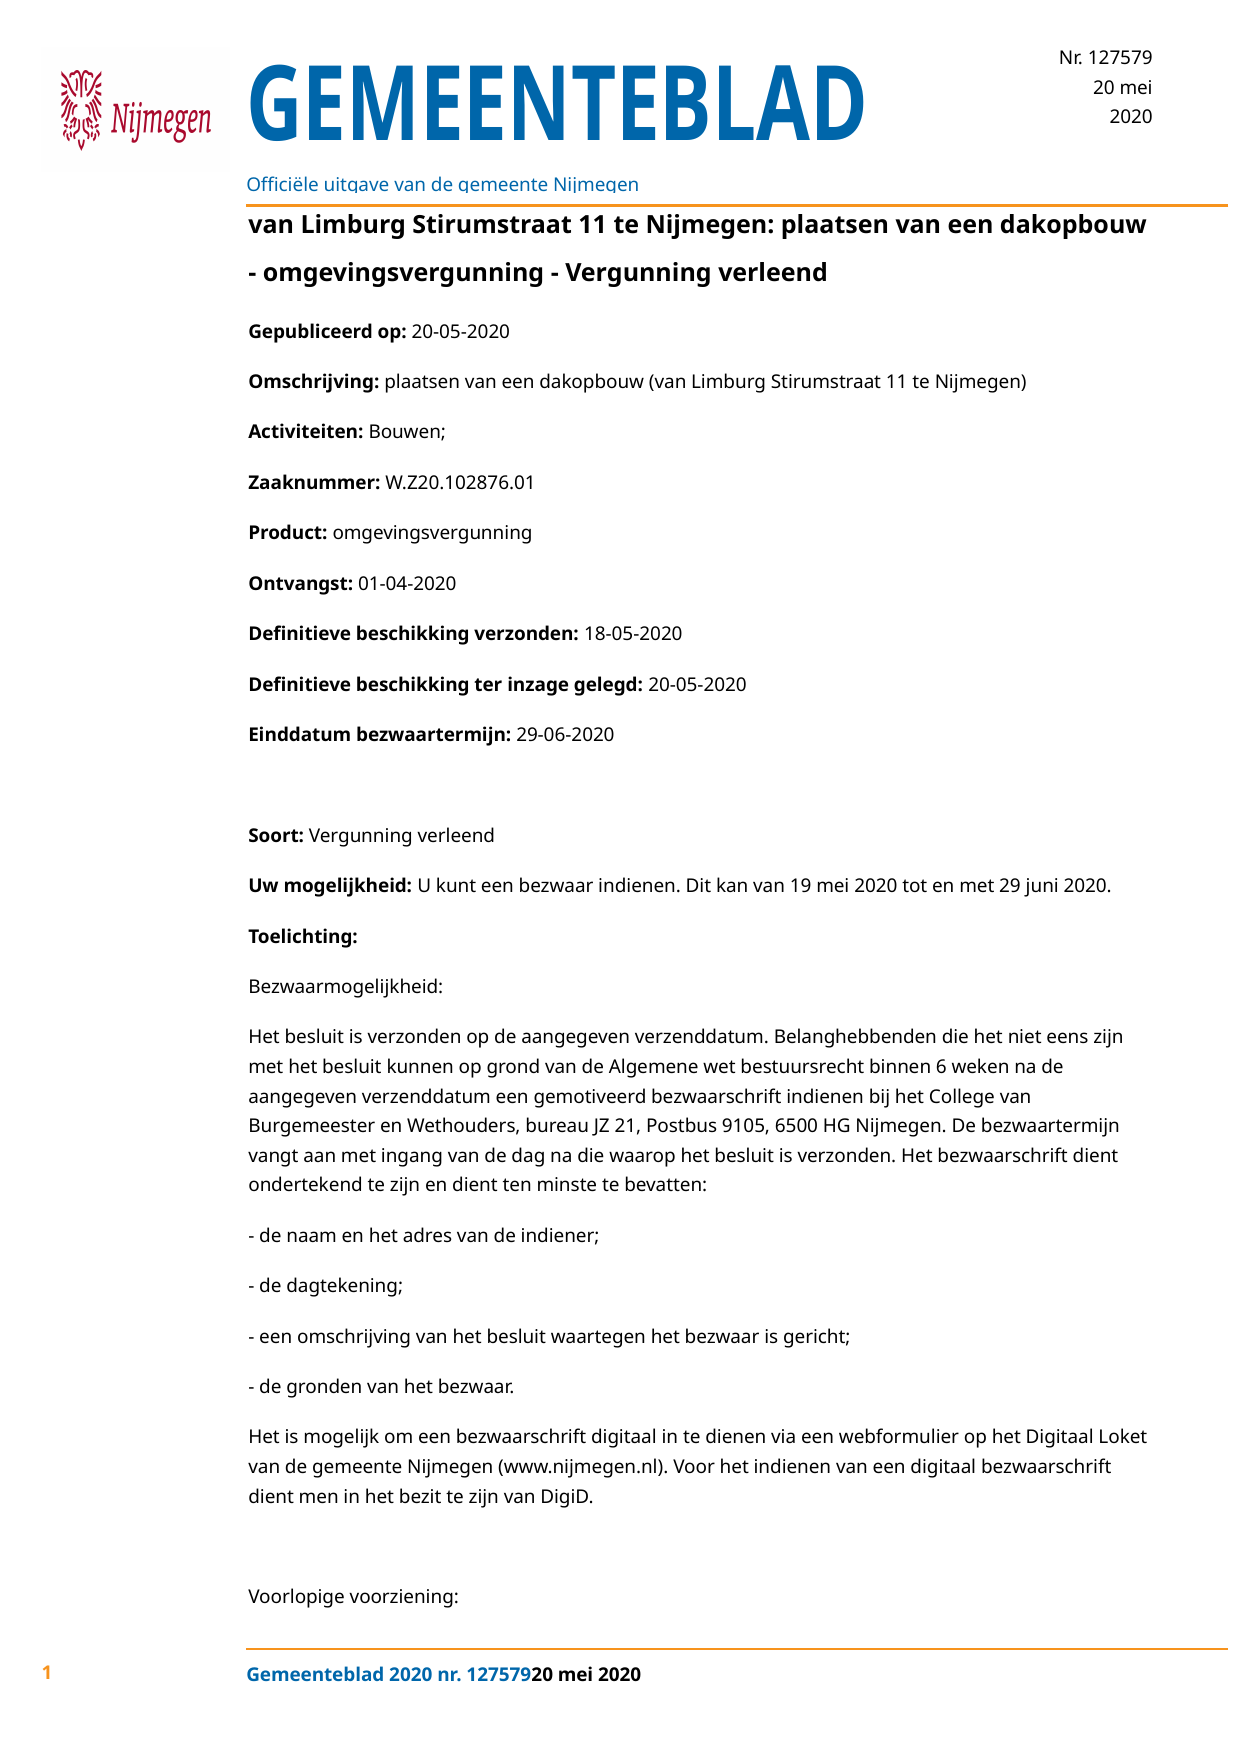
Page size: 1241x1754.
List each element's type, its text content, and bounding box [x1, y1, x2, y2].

text - een omschrijving van het besluit waartegen het bezwaar is gericht; [248, 1323, 1152, 1349]
text - de gronden van het bezwaar. [248, 1373, 1152, 1399]
text Omschrijving: plaatsen van een dakopbouw (van Limburg Stirumstraat 11 te Nijmegen) [248, 368, 1152, 394]
text Zaaknummer: W.Z20.102876.01 [248, 469, 1152, 495]
text Uw mogelijkheid: U kunt een bezwaar indienen. Dit kan van 19 mei 2020 tot en met 29 juni 2020. [248, 872, 1152, 898]
picture [41, 47, 231, 172]
text van Limburg Stirumstraat 11 te Nijmegen: plaatsen van een dakopbouw - omgevingsvergunning - Vergunning verleend [248, 207, 1152, 288]
text Toelichting: [248, 923, 1152, 949]
text Einddatum bezwaartermijn: 29-06-2020 [248, 721, 1152, 747]
text - de dagtekening; [248, 1272, 1152, 1298]
text - de naam en het adres van de indiener; [248, 1222, 1152, 1248]
text Activiteiten: Bouwen; [248, 419, 1152, 444]
text Soort: Vergunning verleend [248, 822, 1152, 848]
text Gepubliceerd op: 20-05-2020 [248, 318, 1152, 344]
text Het besluit is verzonden op de aangegeven verzenddatum. Belanghebbenden die het niet eens zijn met het besluit kunnen op grond van de Algemene wet bestuursrecht binnen 6 weken na de aangegeven verzenddatum een gemotiveerd bezwaarschrift indienen bij het College van Burgemeester en Wethouders, bureau JZ 21, Postbus 9105, 6500 HG Nijmegen. De bezwaartermijn vangt aan met ingang van de dag na die waarop het besluit is verzonden. Het bezwaarschrift dient ondertekend te zijn en dient ten minste te bevatten: [248, 1024, 1152, 1197]
text Product: omgevingsvergunning [248, 519, 1152, 545]
text Voorlopige voorziening: [248, 1584, 1152, 1609]
text Definitieve beschikking ter inzage gelegd: 20-05-2020 [248, 671, 1152, 697]
text Ontvangst: 01-04-2020 [248, 570, 1152, 596]
text Definitieve beschikking verzonden: 18-05-2020 [248, 620, 1152, 646]
text Het is mogelijk om een bezwaarschrift digitaal in te dienen via een webformulier op het Digitaal Loket van de gemeente Nijmegen (www.nijmegen.nl). Voor het indienen van een digitaal bezwaarschrift dient men in het bezit te zijn van DigiD. [248, 1424, 1152, 1509]
text Bezwaarmogelijkheid: [248, 973, 1152, 999]
